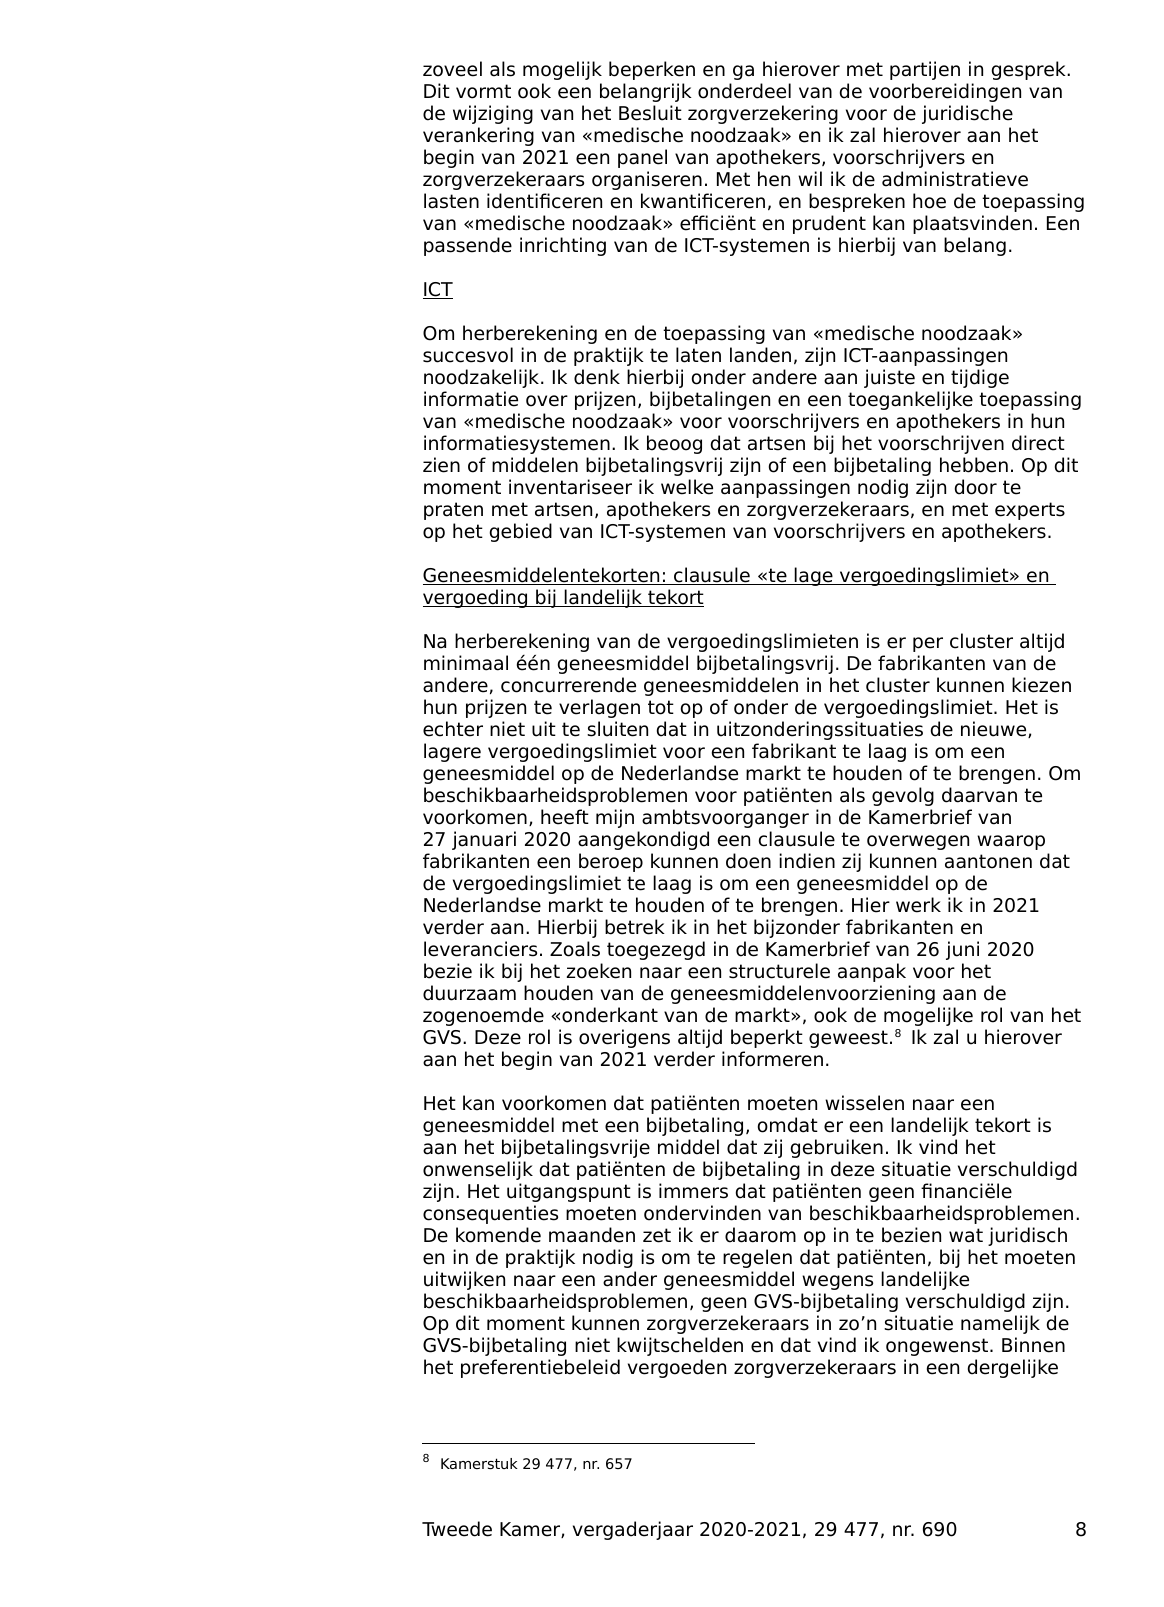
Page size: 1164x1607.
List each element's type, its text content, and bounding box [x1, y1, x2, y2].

text Na herberekening van de vergoedingslimieten is er per cluster altijd minimaal één geneesmiddel bijbetalingsvrij. De fabrikanten van de andere, concurrerende geneesmiddelen in het cluster kunnen kiezen hun prijzen te verlagen tot op of onder de vergoedingslimiet. Het is echter niet uit te sluiten dat in uitzonderingssituaties de nieuwe, lagere vergoedingslimiet voor een fabrikant te laag is om een geneesmiddel op de Nederlandse markt te houden of te brengen. Om beschikbaarheidsproblemen voor patiënten als gevolg daarvan te voorkomen, heeft mijn ambtsvoorganger in de Kamerbrief van 27 januari 2020 aangekondigd een clausule te overwegen waarop fabrikanten een beroep kunnen doen indien zij kunnen aantonen dat de vergoedingslimiet te laag is om een geneesmiddel op de Nederlandse markt te houden of te brengen. Hier werk ik in 2021 verder aan. Hierbij betrek ik in het bijzonder fabrikanten en leveranciers. Zoals toegezegd in de Kamerbrief van 26 juni 2020 bezie ik bij het zoeken naar een structurele aanpak voor het duurzaam houden van de geneesmiddelenvoorziening aan de zogenoemde «onderkant van de markt», ook de mogelijke rol van het GVS. Deze rol is overigens altijd beperkt geweest. Ik zal u hierover aan het begin van 2021 verder informeren. [422, 631, 1087, 1071]
subtitle ICT [422, 279, 1087, 301]
text Kamerstuk 29 477, nr. 657 [422, 1452, 1087, 1474]
text zoveel als mogelijk beperken en ga hierover met partijen in gesprek. Dit vormt ook een belangrijk onderdeel van de voorbereidingen van de wijziging van het Besluit zorgverzekering voor de juridische verankering van «medische noodzaak» en ik zal hierover aan het begin van 2021 een panel van apothekers, voorschrijvers en zorgverzekeraars organiseren. Met hen wil ik de administratieve lasten identificeren en kwantificeren, en bespreken hoe de toepassing van «medische noodzaak» efficiënt en prudent kan plaatsvinden. Een passende inrichting van de ICT-systemen is hierbij van belang. [422, 59, 1087, 257]
text Om herberekening en de toepassing van «medische noodzaak» succesvol in de praktijk te laten landen, zijn ICT-aanpassingen noodzakelijk. Ik denk hierbij onder andere aan juiste en tijdige informatie over prijzen, bijbetalingen en een toegankelijke toepassing van «medische noodzaak» voor voorschrijvers en apothekers in hun informatiesystemen. Ik beoog dat artsen bij het voorschrijven direct zien of middelen bijbetalingsvrij zijn of een bijbetaling hebben. Op dit moment inventariseer ik welke aanpassingen nodig zijn door te praten met artsen, apothekers en zorgverzekeraars, en met experts op het gebied van ICT-systemen van voorschrijvers en apothekers. [422, 323, 1087, 543]
subtitle Geneesmiddelentekorten: clausule «te lage vergoedingslimiet» en vergoeding bij landelijk tekort [422, 565, 1087, 609]
text Het kan voorkomen dat patiënten moeten wisselen naar een geneesmiddel met een bijbetaling, omdat er een landelijk tekort is aan het bijbetalingsvrije middel dat zij gebruiken. Ik vind het onwenselijk dat patiënten de bijbetaling in deze situatie verschuldigd zijn. Het uitgangspunt is immers dat patiënten geen financiële consequenties moeten ondervinden van beschikbaarheidsproblemen. De komende maanden zet ik er daarom op in te bezien wat juridisch en in de praktijk nodig is om te regelen dat patiënten, bij het moeten uitwijken naar een ander geneesmiddel wegens landelijke beschikbaarheidsproblemen, geen GVS-bijbetaling verschuldigd zijn. Op dit moment kunnen zorgverzekeraars in zo’n situatie namelijk de GVS-bijbetaling niet kwijtschelden en dat vind ik ongewenst. Binnen het preferentiebeleid vergoeden zorgverzekeraars in een dergelijke [422, 1093, 1087, 1379]
